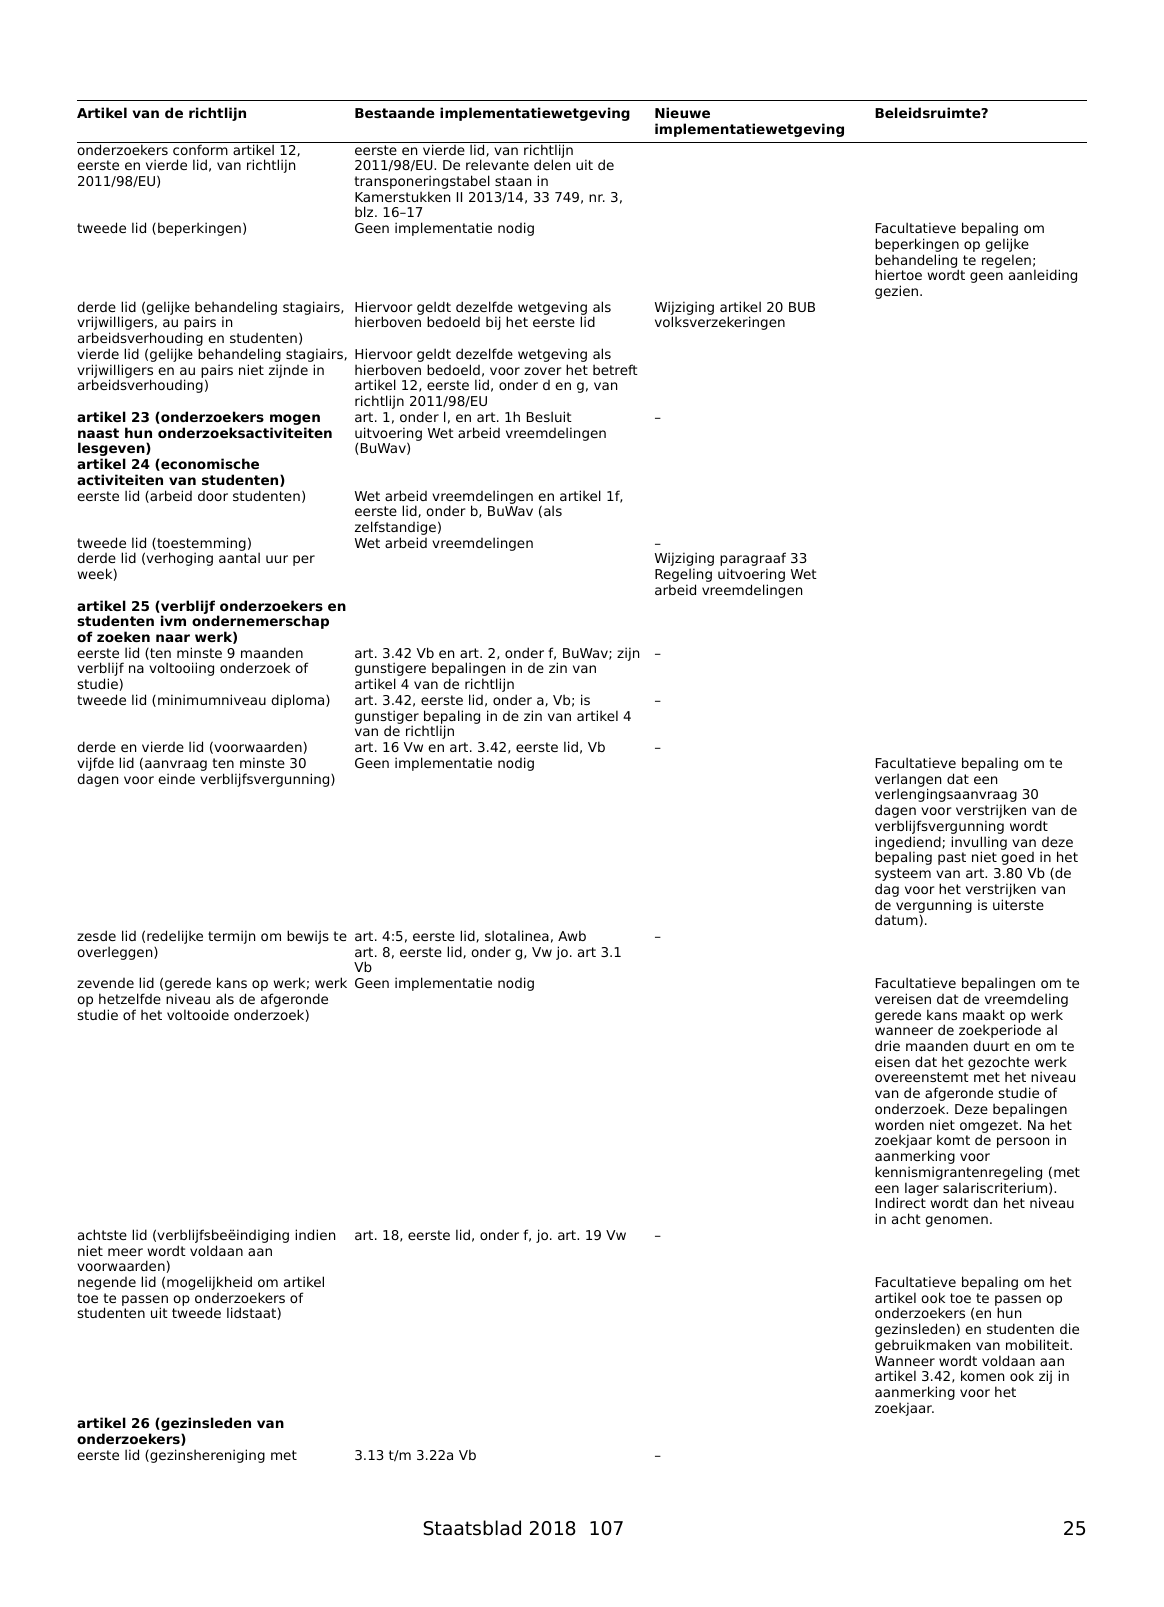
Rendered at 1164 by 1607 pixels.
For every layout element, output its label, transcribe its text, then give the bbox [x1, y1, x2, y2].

table_cell [348, 1275, 648, 1416]
table_cell [868, 1448, 1087, 1463]
table_cell [868, 410, 1087, 457]
table_cell [648, 143, 868, 221]
table_cell tweede lid (toestemming) [77, 536, 348, 551]
table_cell – [648, 693, 868, 740]
table_cell – [648, 536, 868, 551]
table_cell [348, 551, 648, 598]
table_cell [868, 1416, 1087, 1448]
table_cell [868, 551, 1087, 598]
table_cell Facultatieve bepaling om te verlangen dat een verlengingsaanvraag 30 dagen voor verstrijken van de verblijfsvergunning wordt ingediend; invulling van deze bepaling past niet goed in het systeem van art. 3.80 Vb (de dag voor het verstrijken van de vergunning is uiterste datum). [868, 756, 1087, 929]
table_cell – [648, 1228, 868, 1275]
table_cell [648, 347, 868, 410]
table_cell – [648, 410, 868, 457]
table_cell vijfde lid (aanvraag ten minste 30 dagen voor einde verblijfsvergunning) [77, 756, 348, 929]
table_cell negende lid (mogelijkheid om artikel toe te passen op onderzoekers of studenten uit tweede lidstaat) [77, 1275, 348, 1416]
table_cell Hiervoor geldt dezelfde wetgeving als hierboven bedoeld, voor zover het betreft artikel 12, eerste lid, onder d en g, van richtlijn 2011/98/EU [348, 347, 648, 410]
table_cell [648, 457, 868, 488]
table_cell Facultatieve bepaling om beperkingen op gelijke behandeling te regelen; hiertoe wordt geen aanleiding gezien. [868, 221, 1087, 299]
table_cell Wet arbeid vreemdelingen [348, 536, 648, 551]
table_cell [648, 1275, 868, 1416]
table_cell Geen implementatie nodig [348, 976, 868, 1228]
table_cell art. 1, onder l, en art. 1h Besluit uitvoering Wet arbeid vreemdelingen (BuWav) [348, 410, 648, 457]
table_cell eerste lid (arbeid door studenten) [77, 488, 348, 536]
table_header Nieuwe implementatiewetgeving [648, 101, 868, 142]
table_cell Wijziging artikel 20 BUB volksverzekeringen [648, 300, 868, 347]
table_cell [868, 488, 1087, 536]
table_cell [348, 599, 648, 646]
table_cell [868, 693, 1087, 740]
table_cell Wet arbeid vreemdelingen en artikel 1f, eerste lid, onder b, BuWav (als zelfstandige) [348, 488, 648, 536]
table_header Artikel van de richtlijn [77, 101, 348, 142]
table_cell [648, 599, 868, 646]
table_cell [868, 536, 1087, 551]
table_cell [868, 457, 1087, 488]
table_cell derde lid (gelijke behandeling stagiairs, vrijwilligers, au pairs in arbeidsverhouding en studenten) [77, 300, 348, 347]
table_cell [868, 599, 1087, 646]
table_cell eerste lid (ten minste 9 maanden verblijf na voltooiing onderzoek of studie) [77, 646, 348, 693]
table_cell [868, 740, 1087, 756]
table_cell – [648, 646, 868, 693]
table_cell eerste lid (gezinshereniging met [77, 1448, 348, 1463]
table_cell art. 3.42 Vb en art. 2, onder f, BuWav; zijn gunstigere bepalingen in de zin van artikel 4 van de richtlijn [348, 646, 648, 693]
table_cell Geen implementatie nodig [348, 756, 868, 929]
table_cell artikel 25 (verblijf onderzoekers en studenten ivm ondernemerschap of zoeken naar werk) [77, 599, 348, 646]
table_cell onderzoekers conform artikel 12, eerste en vierde lid, van richtlijn 2011/98/EU) [77, 143, 348, 221]
table_cell Facultatieve bepalingen om te vereisen dat de vreemdeling gerede kans maakt op werk wanneer de zoekperiode al drie maanden duurt en om te eisen dat het gezochte werk overeenstemt met het niveau van de afgeronde studie of onderzoek. Deze bepalingen worden niet omgezet. Na het zoekjaar komt de persoon in aanmerking voor kennismigrantenregeling (met een lager salariscriterium). Indirect wordt dan het niveau in acht genomen. [868, 976, 1087, 1228]
table_cell vierde lid (gelijke behandeling stagiairs, vrijwilligers en au pairs niet zijnde in arbeidsverhouding) [77, 347, 348, 410]
table_cell tweede lid (beperkingen) [77, 221, 348, 299]
table_cell tweede lid (minimumniveau diploma) [77, 693, 348, 740]
table_cell Wijziging paragraaf 33 Regeling uitvoering Wet arbeid vreemdelingen [648, 551, 868, 598]
table_cell art. 16 Vw en art. 3.42, eerste lid, Vb [348, 740, 648, 756]
table_cell Geen implementatie nodig [348, 221, 868, 299]
table_cell [868, 646, 1087, 693]
table_cell zesde lid (redelijke termijn om bewijs te overleggen) [77, 929, 348, 976]
table_header Beleidsruimte? [868, 101, 1087, 142]
table_cell achtste lid (verblijfsbeëindiging indien niet meer wordt voldaan aan voorwaarden) [77, 1228, 348, 1275]
table_cell artikel 23 (onderzoekers mogen naast hun onderzoeksactiviteiten lesgeven) [77, 410, 348, 457]
table_cell zevende lid (gerede kans op werk; werk op hetzelfde niveau als de afgeronde studie of het voltooide onderzoek) [77, 976, 348, 1228]
table_cell [348, 457, 648, 488]
table_cell Hiervoor geldt dezelfde wetgeving als hierboven bedoeld bij het eerste lid [348, 300, 648, 347]
table_cell [868, 929, 1087, 976]
table_cell eerste en vierde lid, van richtlijn 2011/98/EU. De relevante delen uit de transponeringstabel staan in Kamerstukken II 2013/14, 33 749, nr. 3, blz. 16–17 [348, 143, 648, 221]
table_cell [868, 300, 1087, 347]
table_cell – [648, 740, 868, 756]
table_cell derde en vierde lid (voorwaarden) [77, 740, 348, 756]
table_cell Facultatieve bepaling om het artikel ook toe te passen op onderzoekers (en hun gezinsleden) en studenten die gebruikmaken van mobiliteit. Wanneer wordt voldaan aan artikel 3.42, komen ook zij in aanmerking voor het zoekjaar. [868, 1275, 1087, 1416]
table_cell [648, 488, 868, 536]
table_cell – [648, 929, 868, 976]
table_cell – [648, 1448, 868, 1463]
table_cell [868, 1228, 1087, 1275]
table_cell art. 4:5, eerste lid, slotalinea, Awb art. 8, eerste lid, onder g, Vw jo. art 3.1 Vb [348, 929, 648, 976]
table_cell art. 18, eerste lid, onder f, jo. art. 19 Vw [348, 1228, 648, 1275]
table_cell 3.13 t/m 3.22a Vb [348, 1448, 648, 1463]
table_header Bestaande implementatiewetgeving [348, 101, 648, 142]
table_cell artikel 26 (gezinsleden van onderzoekers) [77, 1416, 348, 1448]
table_cell derde lid (verhoging aantal uur per week) [77, 551, 348, 598]
table_cell [868, 143, 1087, 221]
table_cell [348, 1416, 648, 1448]
table_cell artikel 24 (economische activiteiten van studenten) [77, 457, 348, 488]
table_cell [648, 1416, 868, 1448]
table_cell [868, 347, 1087, 410]
table_cell art. 3.42, eerste lid, onder a, Vb; is gunstiger bepaling in de zin van artikel 4 van de richtlijn [348, 693, 648, 740]
